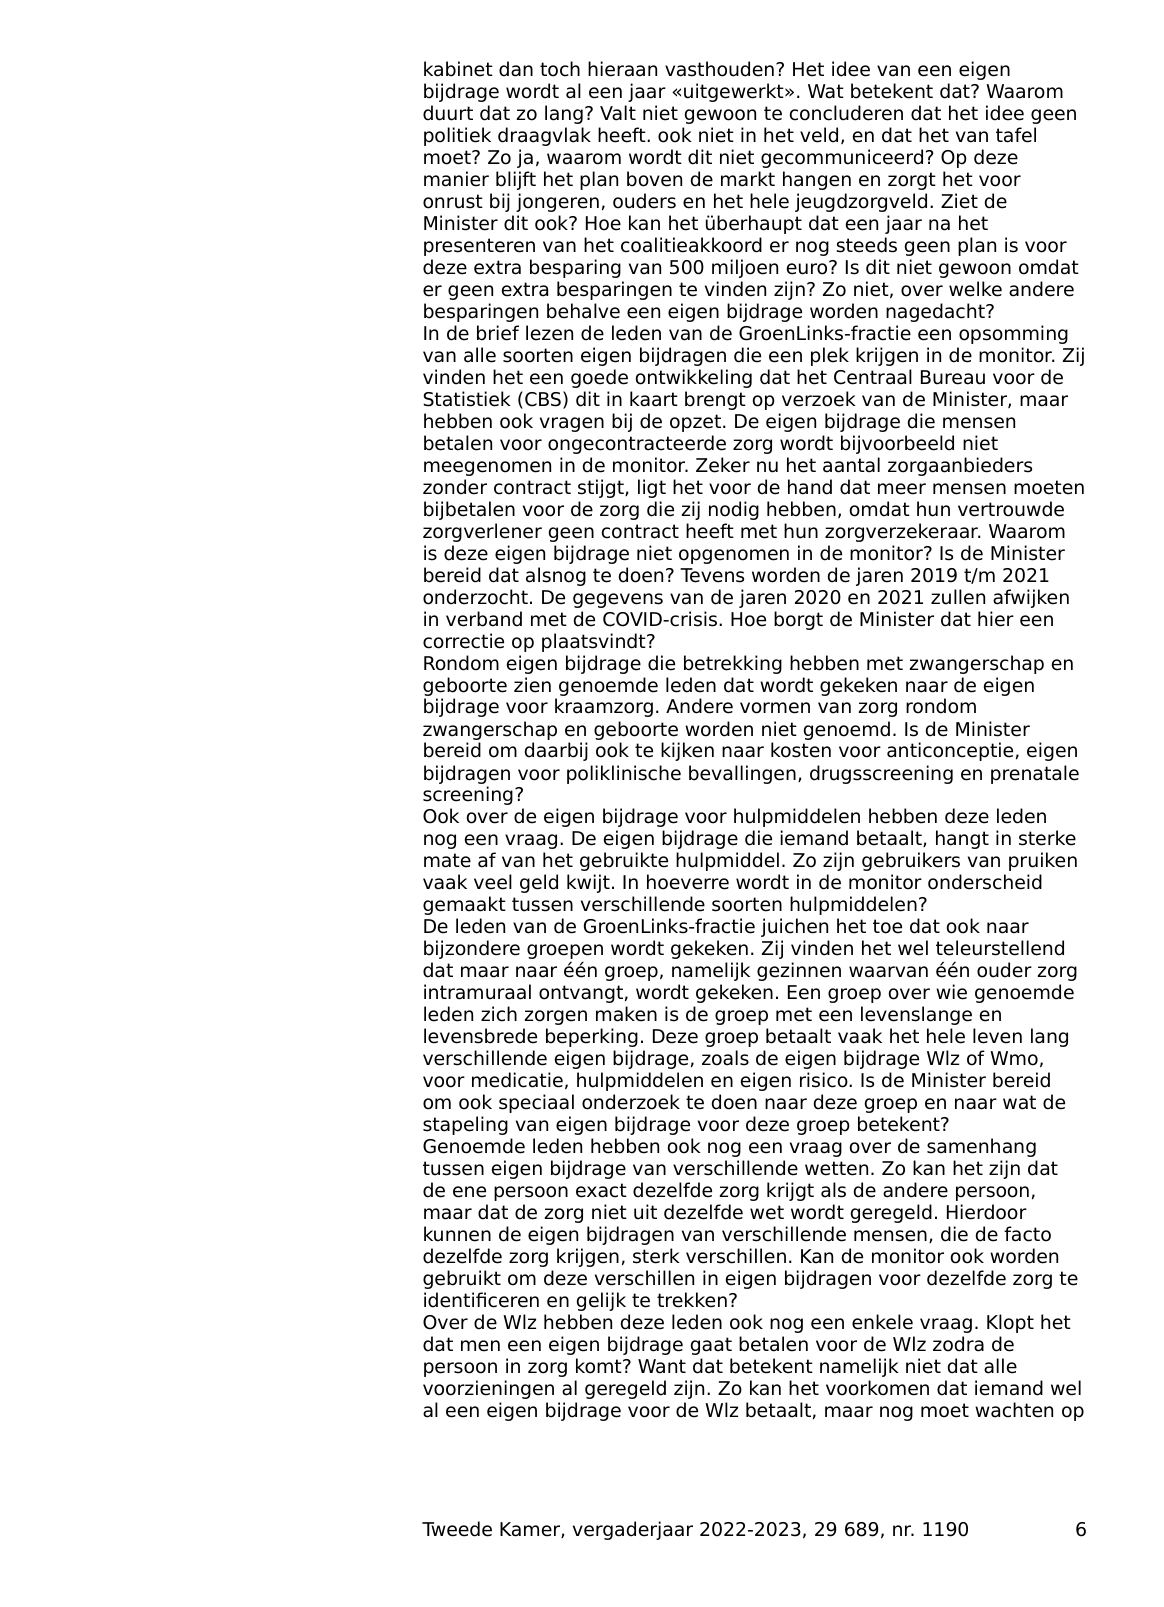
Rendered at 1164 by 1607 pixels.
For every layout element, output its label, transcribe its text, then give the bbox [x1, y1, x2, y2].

text De leden van de GroenLinks-fractie juichen het toe dat ook naar bijzondere groepen wordt gekeken. Zij vinden het wel teleurstellend dat maar naar één groep, namelijk gezinnen waarvan één ouder zorg intramuraal ontvangt, wordt gekeken. Een groep over wie genoemde leden zich zorgen maken is de groep met een levenslange en levensbrede beperking. Deze groep betaalt vaak het hele leven lang verschillende eigen bijdrage, zoals de eigen bijdrage Wlz of Wmo, voor medicatie, hulpmiddelen en eigen risico. Is de Minister bereid om ook speciaal onderzoek te doen naar deze groep en naar wat de stapeling van eigen bijdrage voor deze groep betekent? [422, 916, 1087, 1136]
text Over de Wlz hebben deze leden ook nog een enkele vraag. Klopt het dat men een eigen bijdrage gaat betalen voor de Wlz zodra de persoon in zorg komt? Want dat betekent namelijk niet dat alle voorzieningen al geregeld zijn. Zo kan het voorkomen dat iemand wel al een eigen bijdrage voor de Wlz betaalt, maar nog moet wachten op [422, 1312, 1087, 1422]
text kabinet dan toch hieraan vasthouden? Het idee van een eigen bijdrage wordt al een jaar «uitgewerkt». Wat betekent dat? Waarom duurt dat zo lang? Valt niet gewoon te concluderen dat het idee geen politiek draagvlak heeft. ook niet in het veld, en dat het van tafel moet? Zo ja, waarom wordt dit niet gecommuniceerd? Op deze manier blijft het plan boven de markt hangen en zorgt het voor onrust bij jongeren, ouders en het hele jeugdzorgveld. Ziet de Minister dit ook? Hoe kan het überhaupt dat een jaar na het presenteren van het coalitieakkoord er nog steeds geen plan is voor deze extra besparing van 500 miljoen euro? Is dit niet gewoon omdat er geen extra besparingen te vinden zijn? Zo niet, over welke andere besparingen behalve een eigen bijdrage worden nagedacht? [422, 59, 1087, 323]
text Ook over de eigen bijdrage voor hulpmiddelen hebben deze leden nog een vraag. De eigen bijdrage die iemand betaalt, hangt in sterke mate af van het gebruikte hulpmiddel. Zo zijn gebruikers van pruiken vaak veel geld kwijt. In hoeverre wordt in de monitor onderscheid gemaakt tussen verschillende soorten hulpmiddelen? [422, 806, 1087, 916]
text Rondom eigen bijdrage die betrekking hebben met zwangerschap en geboorte zien genoemde leden dat wordt gekeken naar de eigen bijdrage voor kraamzorg. Andere vormen van zorg rondom zwangerschap en geboorte worden niet genoemd. Is de Minister bereid om daarbij ook te kijken naar kosten voor anticonceptie, eigen bijdragen voor poliklinische bevallingen, drugsscreening en prenatale screening? [422, 652, 1087, 806]
text Genoemde leden hebben ook nog een vraag over de samenhang tussen eigen bijdrage van verschillende wetten. Zo kan het zijn dat de ene persoon exact dezelfde zorg krijgt als de andere persoon, maar dat de zorg niet uit dezelfde wet wordt geregeld. Hierdoor kunnen de eigen bijdragen van verschillende mensen, die de facto dezelfde zorg krijgen, sterk verschillen. Kan de monitor ook worden gebruikt om deze verschillen in eigen bijdragen voor dezelfde zorg te identificeren en gelijk te trekken? [422, 1136, 1087, 1312]
text In de brief lezen de leden van de GroenLinks-fractie een opsomming van alle soorten eigen bijdragen die een plek krijgen in de monitor. Zij vinden het een goede ontwikkeling dat het Centraal Bureau voor de Statistiek (CBS) dit in kaart brengt op verzoek van de Minister, maar hebben ook vragen bij de opzet. De eigen bijdrage die mensen betalen voor ongecontracteerde zorg wordt bijvoorbeeld niet meegenomen in de monitor. Zeker nu het aantal zorgaanbieders zonder contract stijgt, ligt het voor de hand dat meer mensen moeten bijbetalen voor de zorg die zij nodig hebben, omdat hun vertrouwde zorgverlener geen contract heeft met hun zorgverzekeraar. Waarom is deze eigen bijdrage niet opgenomen in de monitor? Is de Minister bereid dat alsnog te doen? Tevens worden de jaren 2019 t/m 2021 onderzocht. De gegevens van de jaren 2020 en 2021 zullen afwijken in verband met de COVID-crisis. Hoe borgt de Minister dat hier een correctie op plaatsvindt? [422, 323, 1087, 652]
